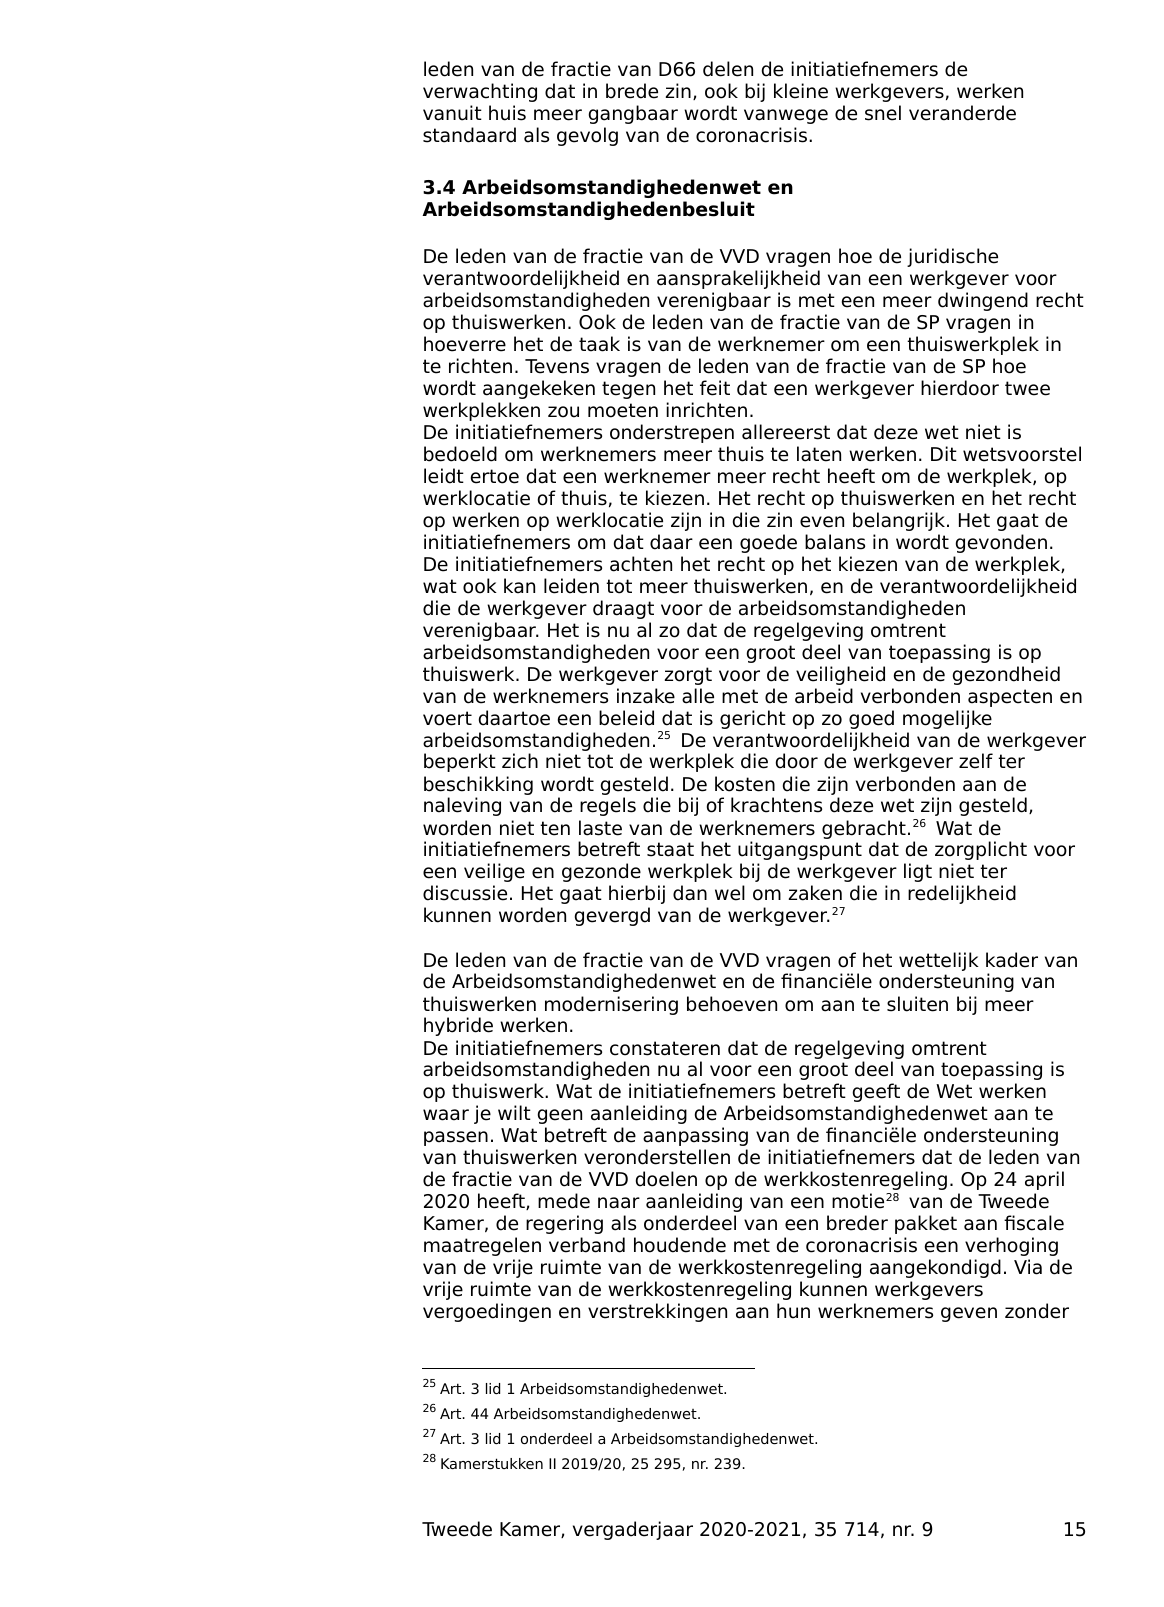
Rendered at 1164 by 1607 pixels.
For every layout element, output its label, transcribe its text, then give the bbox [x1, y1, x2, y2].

text De leden van de fractie van de VVD vragen hoe de juridische verantwoordelijkheid en aansprakelijkheid van een werkgever voor arbeidsomstandigheden verenigbaar is met een meer dwingend recht op thuiswerken. Ook de leden van de fractie van de SP vragen in hoeverre het de taak is van de werknemer om een thuiswerkplek in te richten. Tevens vragen de leden van de fractie van de SP hoe wordt aangekeken tegen het feit dat een werkgever hierdoor twee werkplekken zou moeten inrichten. [422, 246, 1087, 422]
text leden van de fractie van D66 delen de initiatiefnemers de verwachting dat in brede zin, ook bij kleine werkgevers, werken vanuit huis meer gangbaar wordt vanwege de snel veranderde standaard als gevolg van de coronacrisis. [422, 59, 1087, 147]
text Art. 3 lid 1 onderdeel a Arbeidsomstandighedenwet. [422, 1427, 1087, 1449]
text Art. 3 lid 1 Arbeidsomstandighedenwet. [422, 1377, 1087, 1399]
text De initiatiefnemers onderstrepen allereerst dat deze wet niet is bedoeld om werknemers meer thuis te laten werken. Dit wetsvoorstel leidt ertoe dat een werknemer meer recht heeft om de werkplek, op werklocatie of thuis, te kiezen. Het recht op thuiswerken en het recht op werken op werklocatie zijn in die zin even belangrijk. Het gaat de initiatiefnemers om dat daar een goede balans in wordt gevonden. De initiatiefnemers achten het recht op het kiezen van de werkplek, wat ook kan leiden tot meer thuiswerken, en de verantwoordelijkheid die de werkgever draagt voor de arbeidsomstandigheden verenigbaar. Het is nu al zo dat de regelgeving omtrent arbeidsomstandigheden voor een groot deel van toepassing is op thuiswerk. De werkgever zorgt voor de veiligheid en de gezondheid van de werknemers inzake alle met de arbeid verbonden aspecten en voert daartoe een beleid dat is gericht op zo goed mogelijke arbeidsomstandigheden. De verantwoordelijkheid van de werkgever beperkt zich niet tot de werkplek die door de werkgever zelf ter beschikking wordt gesteld. De kosten die zijn verbonden aan de naleving van de regels die bij of krachtens deze wet zijn gesteld, worden niet ten laste van de werknemers gebracht. Wat de initiatiefnemers betreft staat het uitgangspunt dat de zorgplicht voor een veilige en gezonde werkplek bij de werkgever ligt niet ter discussie. Het gaat hierbij dan wel om zaken die in redelijkheid kunnen worden gevergd van de werkgever. [422, 422, 1087, 927]
text De initiatiefnemers constateren dat de regelgeving omtrent arbeidsomstandigheden nu al voor een groot deel van toepassing is op thuiswerk. Wat de initiatiefnemers betreft geeft de Wet werken waar je wilt geen aanleiding de Arbeidsomstandighedenwet aan te passen. Wat betreft de aanpassing van de financiële ondersteuning van thuiswerken veronderstellen de initiatiefnemers dat de leden van de fractie van de VVD doelen op de werkkostenregeling. Op 24 april 2020 heeft, mede naar aanleiding van een motie van de Tweede Kamer, de regering als onderdeel van een breder pakket aan fiscale maatregelen verband houdende met de coronacrisis een verhoging van de vrije ruimte van de werkkostenregeling aangekondigd. Via de vrije ruimte van de werkkostenregeling kunnen werkgevers vergoedingen en verstrekkingen aan hun werknemers geven zonder [422, 1037, 1087, 1323]
text Kamerstukken II 2019/20, 25 295, nr. 239. [422, 1452, 1087, 1474]
text Art. 44 Arbeidsomstandighedenwet. [422, 1402, 1087, 1424]
text De leden van de fractie van de VVD vragen of het wettelijk kader van de Arbeidsomstandighedenwet en de financiële ondersteuning van thuiswerken modernisering behoeven om aan te sluiten bij meer hybride werken. [422, 949, 1087, 1037]
subtitle 3.4 Arbeidsomstandighedenwet en Arbeidsomstandighedenbesluit [422, 177, 1087, 221]
